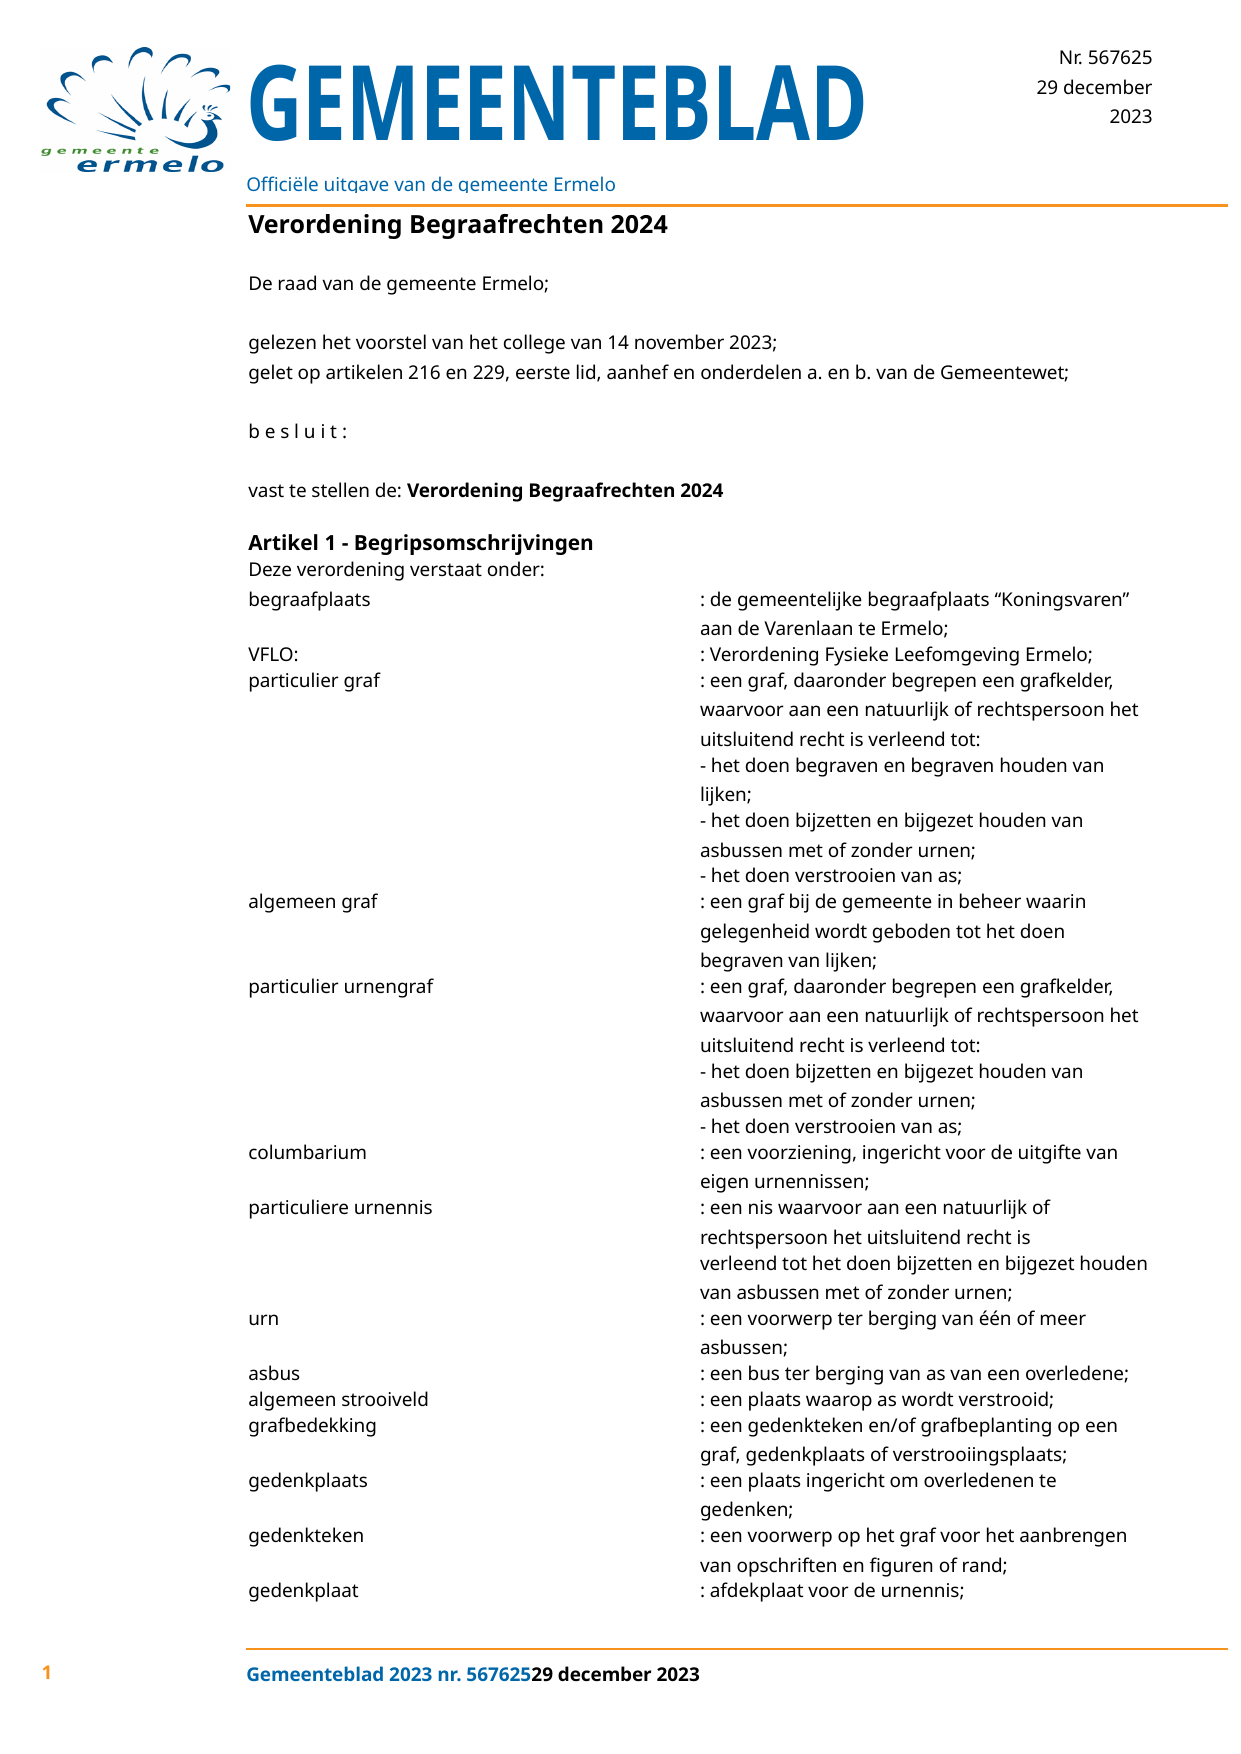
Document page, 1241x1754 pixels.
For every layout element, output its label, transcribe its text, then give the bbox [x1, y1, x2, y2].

table_cell verleend tot het doen bijzetten en bijgezet houden van asbussen met of zonder urnen; [700, 1250, 1152, 1305]
table_cell : afdekplaat voor de urnennis; [700, 1578, 1152, 1603]
table_cell [248, 1058, 700, 1113]
table_cell : een gedenkteken en/of grafbeplanting op een graf, gedenkplaats of verstrooiingsplaats; [700, 1412, 1152, 1467]
table_cell particulier urnengraf [248, 973, 700, 1058]
table_cell - het doen bijzetten en bijgezet houden van asbussen met of zonder urnen; [700, 1058, 1152, 1113]
table_cell algemeen strooiveld [248, 1386, 700, 1412]
table_cell VFLO: [248, 641, 700, 667]
table_cell [248, 1113, 700, 1139]
text Artikel 1 - Begripsomschrijvingen [248, 528, 1152, 556]
table_cell gedenkplaat [248, 1578, 700, 1603]
table_cell - het doen verstrooien van as; [700, 1113, 1152, 1139]
table_header begraafplaats [248, 586, 700, 641]
table_cell [248, 863, 700, 888]
table_cell particuliere urnennis [248, 1194, 700, 1250]
text b e s l u i t : [248, 418, 1152, 444]
table_cell algemeen graf [248, 888, 700, 973]
table_cell [248, 752, 700, 807]
table_cell : Verordening Fysieke Leefomgeving Ermelo; [700, 641, 1152, 667]
table_cell gedenkteken [248, 1523, 700, 1578]
table_cell - het doen bijzetten en bijgezet houden van asbussen met of zonder urnen; [700, 807, 1152, 862]
text gelezen het voorstel van het college van 14 november 2023; [248, 329, 1152, 355]
table_cell grafbedekking [248, 1412, 700, 1467]
table_cell particulier graf [248, 667, 700, 752]
table_cell : een plaats ingericht om overledenen te gedenken; [700, 1467, 1152, 1522]
picture [41, 47, 231, 172]
table_cell : een graf bij de gemeente in beheer waarin gelegenheid wordt geboden tot het doen begraven van lijken; [700, 888, 1152, 973]
table_cell columbarium [248, 1139, 700, 1194]
text vast te stellen de: Verordening Begraafrechten 2024 [248, 477, 1152, 503]
table_cell urn [248, 1305, 700, 1360]
table_cell - het doen begraven en begraven houden van lijken; [700, 752, 1152, 807]
table_cell : een voorwerp ter berging van één of meer asbussen; [700, 1305, 1152, 1360]
table_cell : een plaats waarop as wordt verstrooid; [700, 1386, 1152, 1412]
table_cell : een voorwerp op het graf voor het aanbrengen van opschriften en figuren of rand; [700, 1523, 1152, 1578]
table_cell - het doen verstrooien van as; [700, 863, 1152, 888]
table_cell asbus [248, 1360, 700, 1386]
table_cell gedenkplaats [248, 1467, 700, 1522]
text gelet op artikelen 216 en 229, eerste lid, aanhef en onderdelen a. en b. van de Gemeentewet; [248, 359, 1152, 385]
table_cell : een voorziening, ingericht voor de uitgifte van eigen urnennissen; [700, 1139, 1152, 1194]
table_cell : een graf, daaronder begrepen een grafkelder, waarvoor aan een natuurlijk of rechtspersoon het uitsluitend recht is verleend tot: [700, 973, 1152, 1058]
table_cell : een bus ter berging van as van een overledene; [700, 1360, 1152, 1386]
table_cell [248, 807, 700, 862]
table_cell : een nis waarvoor aan een natuurlijk of rechtspersoon het uitsluitend recht is [700, 1194, 1152, 1250]
table_cell : een graf, daaronder begrepen een grafkelder, waarvoor aan een natuurlijk of rechtspersoon het uitsluitend recht is verleend tot: [700, 667, 1152, 752]
table_header : de gemeentelijke begraafplaats “Koningsvaren” aan de Varenlaan te Ermelo; [700, 586, 1152, 641]
text De raad van de gemeente Ermelo; [248, 270, 1152, 296]
table_cell [248, 1250, 700, 1305]
text Deze verordening verstaat onder: [248, 556, 1152, 582]
text Verordening Begraafrechten 2024 [248, 207, 1152, 241]
